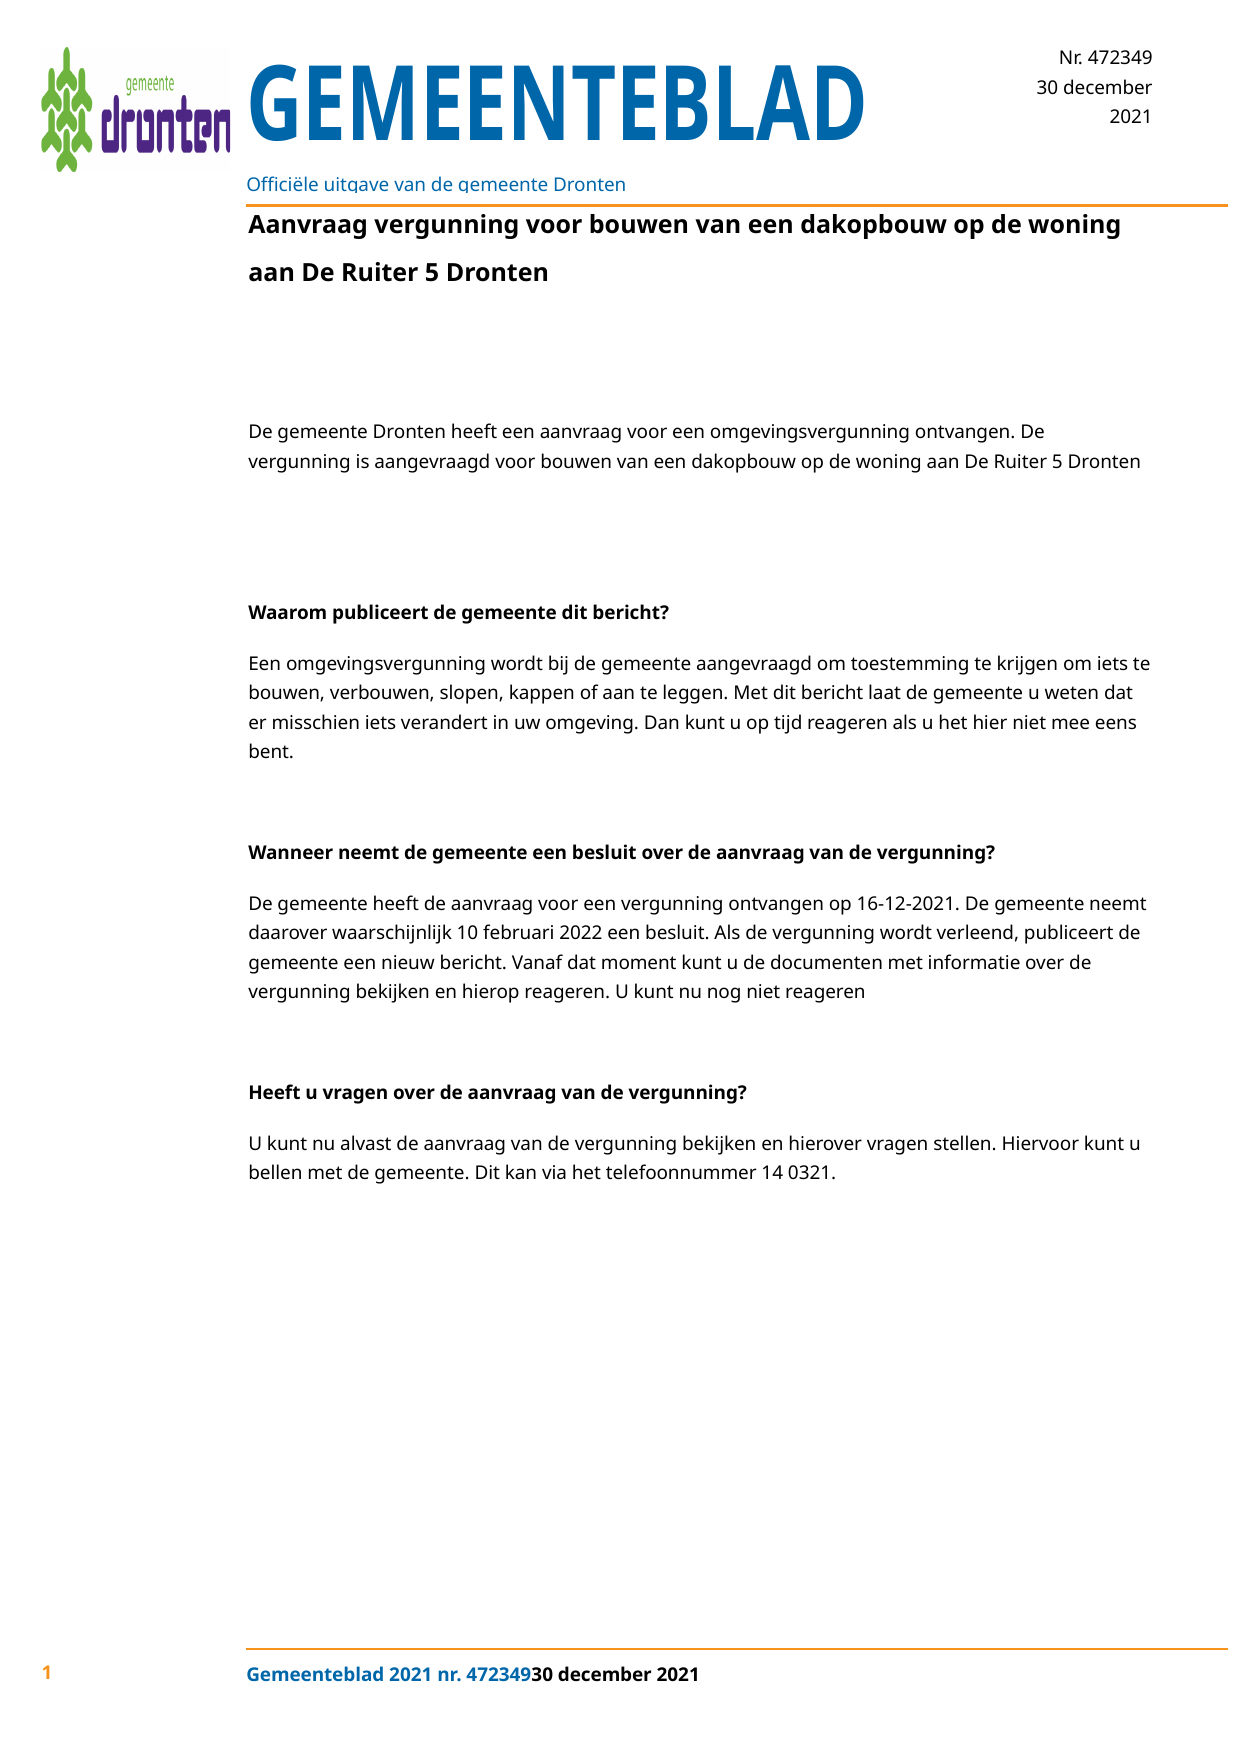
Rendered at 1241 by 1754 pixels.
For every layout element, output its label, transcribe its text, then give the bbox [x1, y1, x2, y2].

text U kunt nu alvast de aanvraag van de vergunning bekijken en hierover vragen stellen. Hiervoor kunt u bellen met de gemeente. Dit kan via het telefoonnummer 14 0321. [248, 1130, 1152, 1185]
text Aanvraag vergunning voor bouwen van een dakopbouw op de woning aan De Ruiter 5 Dronten [248, 207, 1152, 288]
text De gemeente Dronten heeft een aanvraag voor een omgevingsvergunning ontvangen. De vergunning is aangevraagd voor bouwen van een dakopbouw op de woning aan De Ruiter 5 Dronten [248, 419, 1152, 474]
text De gemeente heeft de aanvraag voor een vergunning ontvangen op 16-12-2021. De gemeente neemt daarover waarschijnlijk 10 februari 2022 een besluit. Als de vergunning wordt verleend, publiceert de gemeente een nieuw bericht. Vanaf dat moment kunt u de documenten met informatie over de vergunning bekijken en hierop reageren. U kunt nu nog niet reageren [248, 890, 1152, 1004]
text Wanneer neemt de gemeente een besluit over de aanvraag van de vergunning? [248, 839, 1152, 865]
text Een omgevingsvergunning wordt bij de gemeente aangevraagd om toestemming te krijgen om iets te bouwen, verbouwen, slopen, kappen of aan te leggen. Met dit bericht laat de gemeente u weten dat er misschien iets verandert in uw omgeving. Dan kunt u op tijd reageren als u het hier niet mee eens bent. [248, 650, 1152, 764]
text Waarom publiceert de gemeente dit bericht? [248, 599, 1152, 625]
picture [41, 47, 231, 172]
text Heeft u vragen over de aanvraag van de vergunning? [248, 1079, 1152, 1105]
